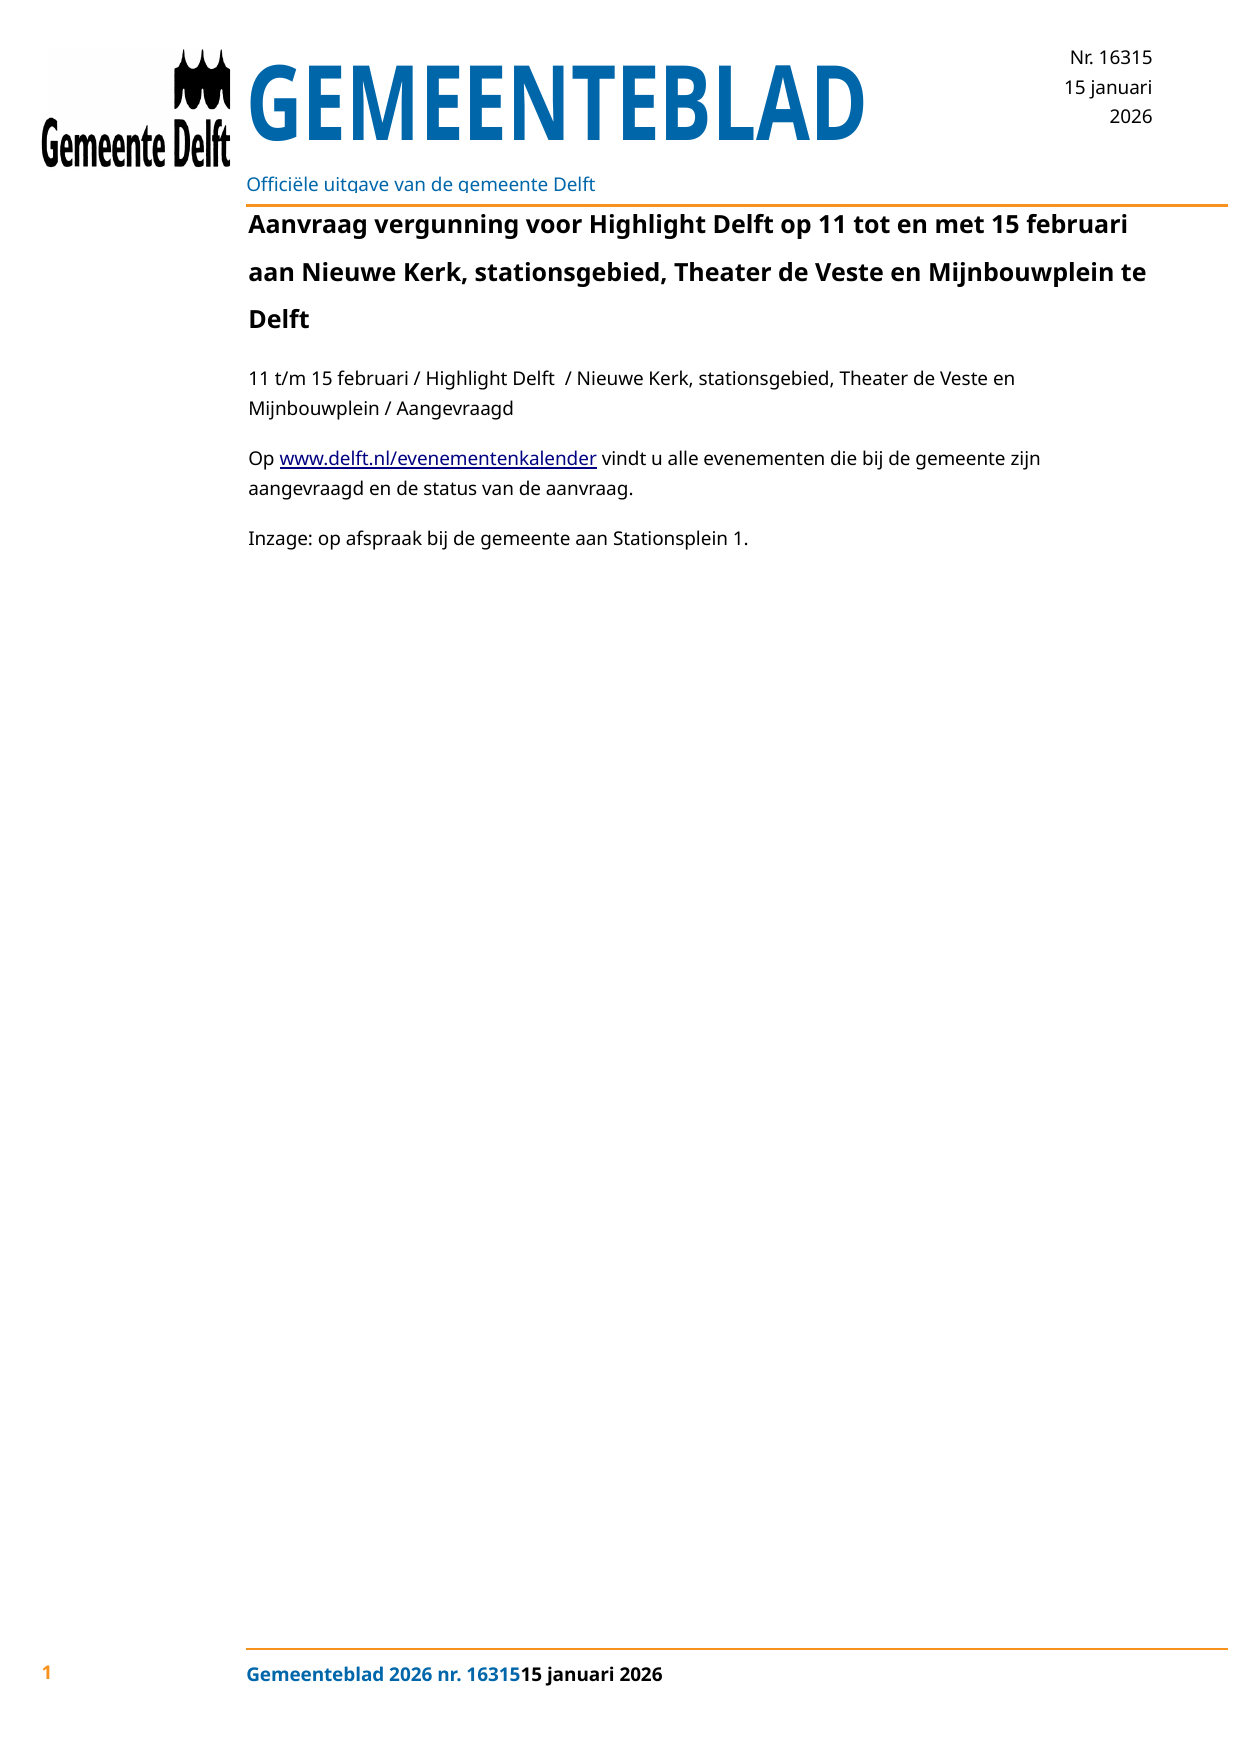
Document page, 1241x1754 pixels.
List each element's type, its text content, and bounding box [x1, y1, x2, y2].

picture [41, 47, 231, 172]
text Inzage: op afspraak bij de gemeente aan Stationsplein 1. [248, 526, 1152, 551]
text 11 t/m 15 februari / Highlight Delft / Nieuwe Kerk, stationsgebied, Theater de Veste en Mijnbouwplein / Aangevraagd [248, 366, 1152, 421]
text Op www.delft.nl/evenementenkalender vindt u alle evenementen die bij de gemeente zijn aangevraagd en de status van de aanvraag. [248, 446, 1152, 501]
text Aanvraag vergunning voor Highlight Delft op 11 tot en met 15 februari aan Nieuwe Kerk, stationsgebied, Theater de Veste en Mijnbouwplein te Delft [248, 207, 1152, 336]
